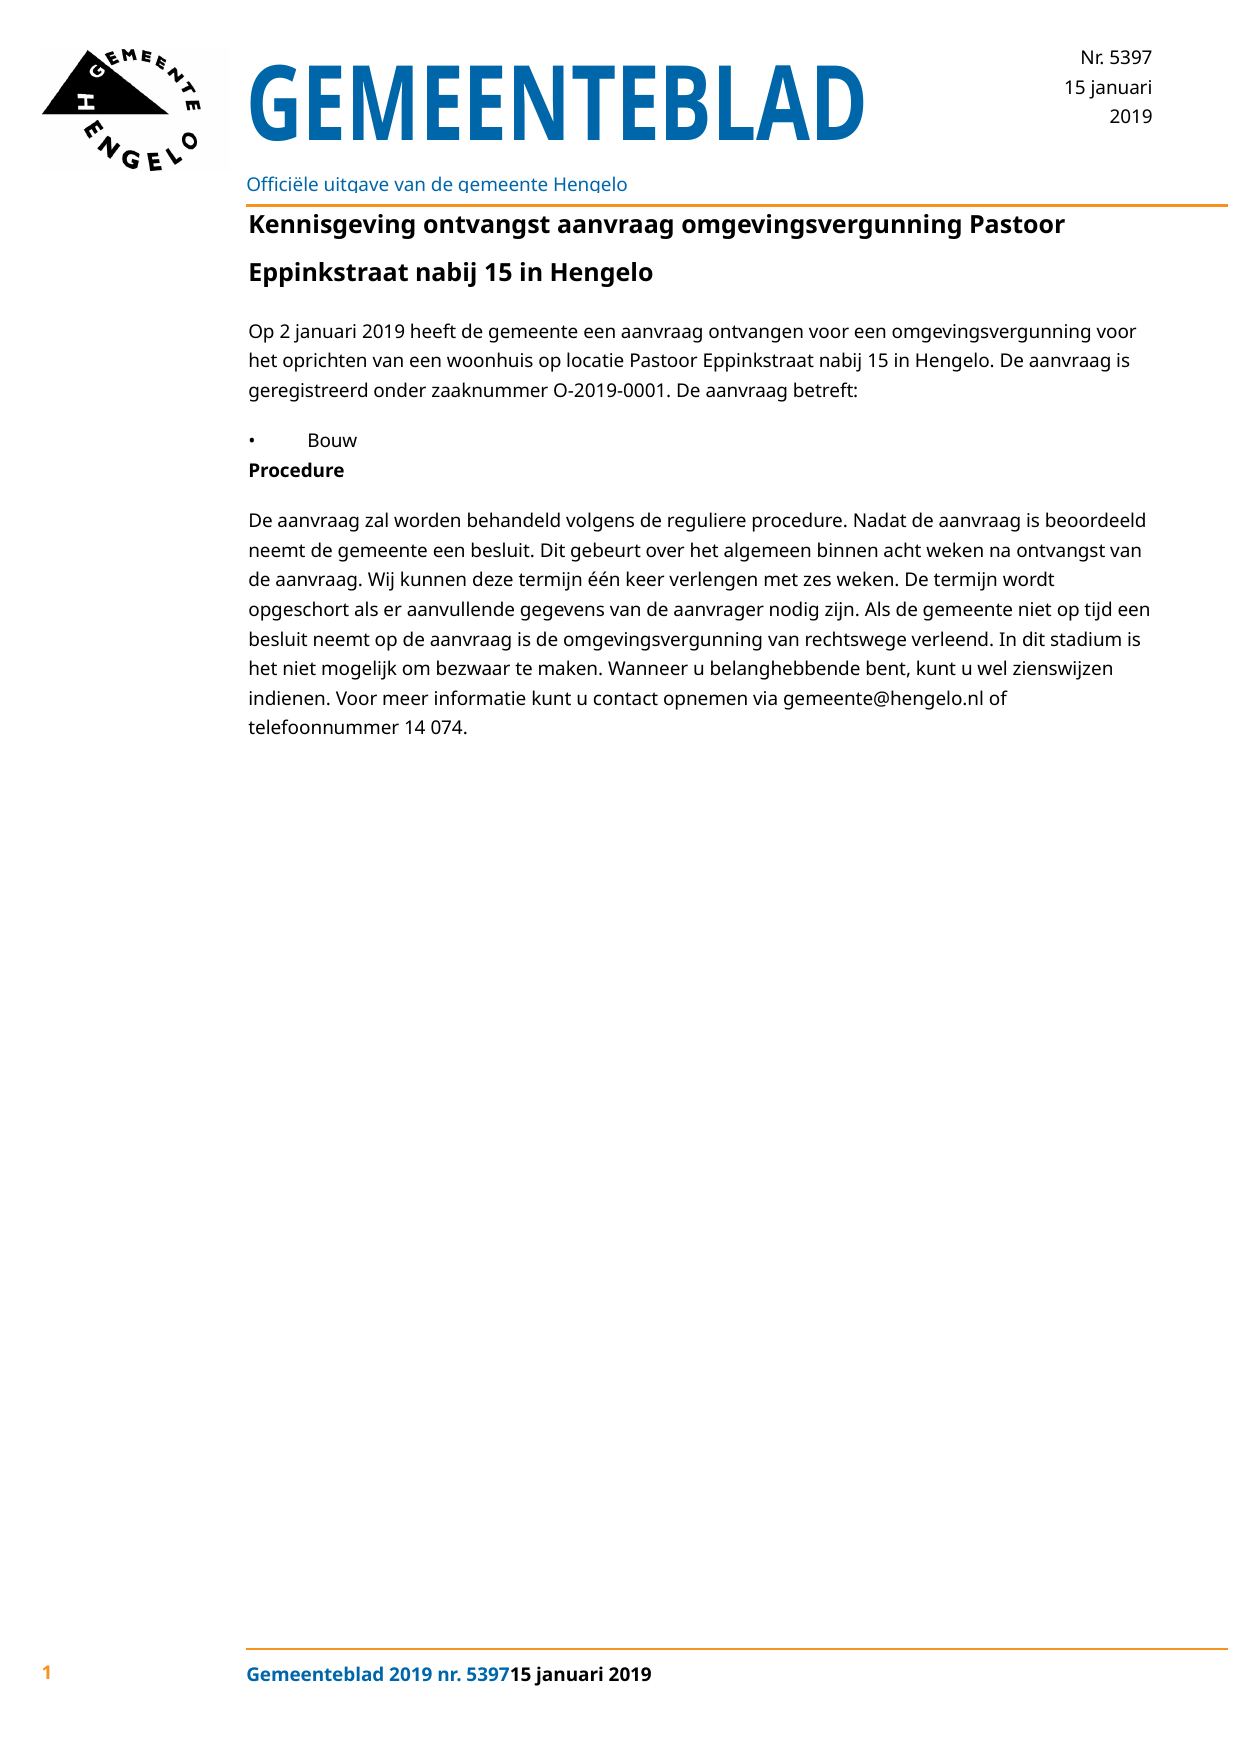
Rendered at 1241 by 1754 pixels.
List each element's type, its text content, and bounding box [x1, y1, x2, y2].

picture [41, 47, 231, 172]
text Procedure [248, 457, 1152, 483]
list Bouw [248, 427, 1152, 453]
text Op 2 januari 2019 heeft de gemeente een aanvraag ontvangen voor een omgevingsvergunning voor het oprichten van een woonhuis op locatie Pastoor Eppinkstraat nabij 15 in Hengelo. De aanvraag is geregistreerd onder zaaknummer O-2019-0001. De aanvraag betreft: [248, 318, 1152, 403]
text Kennisgeving ontvangst aanvraag omgevingsvergunning Pastoor Eppinkstraat nabij 15 in Hengelo [248, 207, 1152, 288]
text De aanvraag zal worden behandeld volgens de reguliere procedure. Nadat de aanvraag is beoordeeld neemt de gemeente een besluit. Dit gebeurt over het algemeen binnen acht weken na ontvangst van de aanvraag. Wij kunnen deze termijn één keer verlengen met zes weken. De termijn wordt opgeschort als er aanvullende gegevens van de aanvrager nodig zijn. Als de gemeente niet op tijd een besluit neemt op de aanvraag is de omgevingsvergunning van rechtswege verleend. In dit stadium is het niet mogelijk om bezwaar te maken. Wanneer u belanghebbende bent, kunt u wel zienswijzen indienen. Voor meer informatie kunt u contact opnemen via gemeente@hengelo.nl of telefoonnummer 14 074. [248, 507, 1152, 740]
